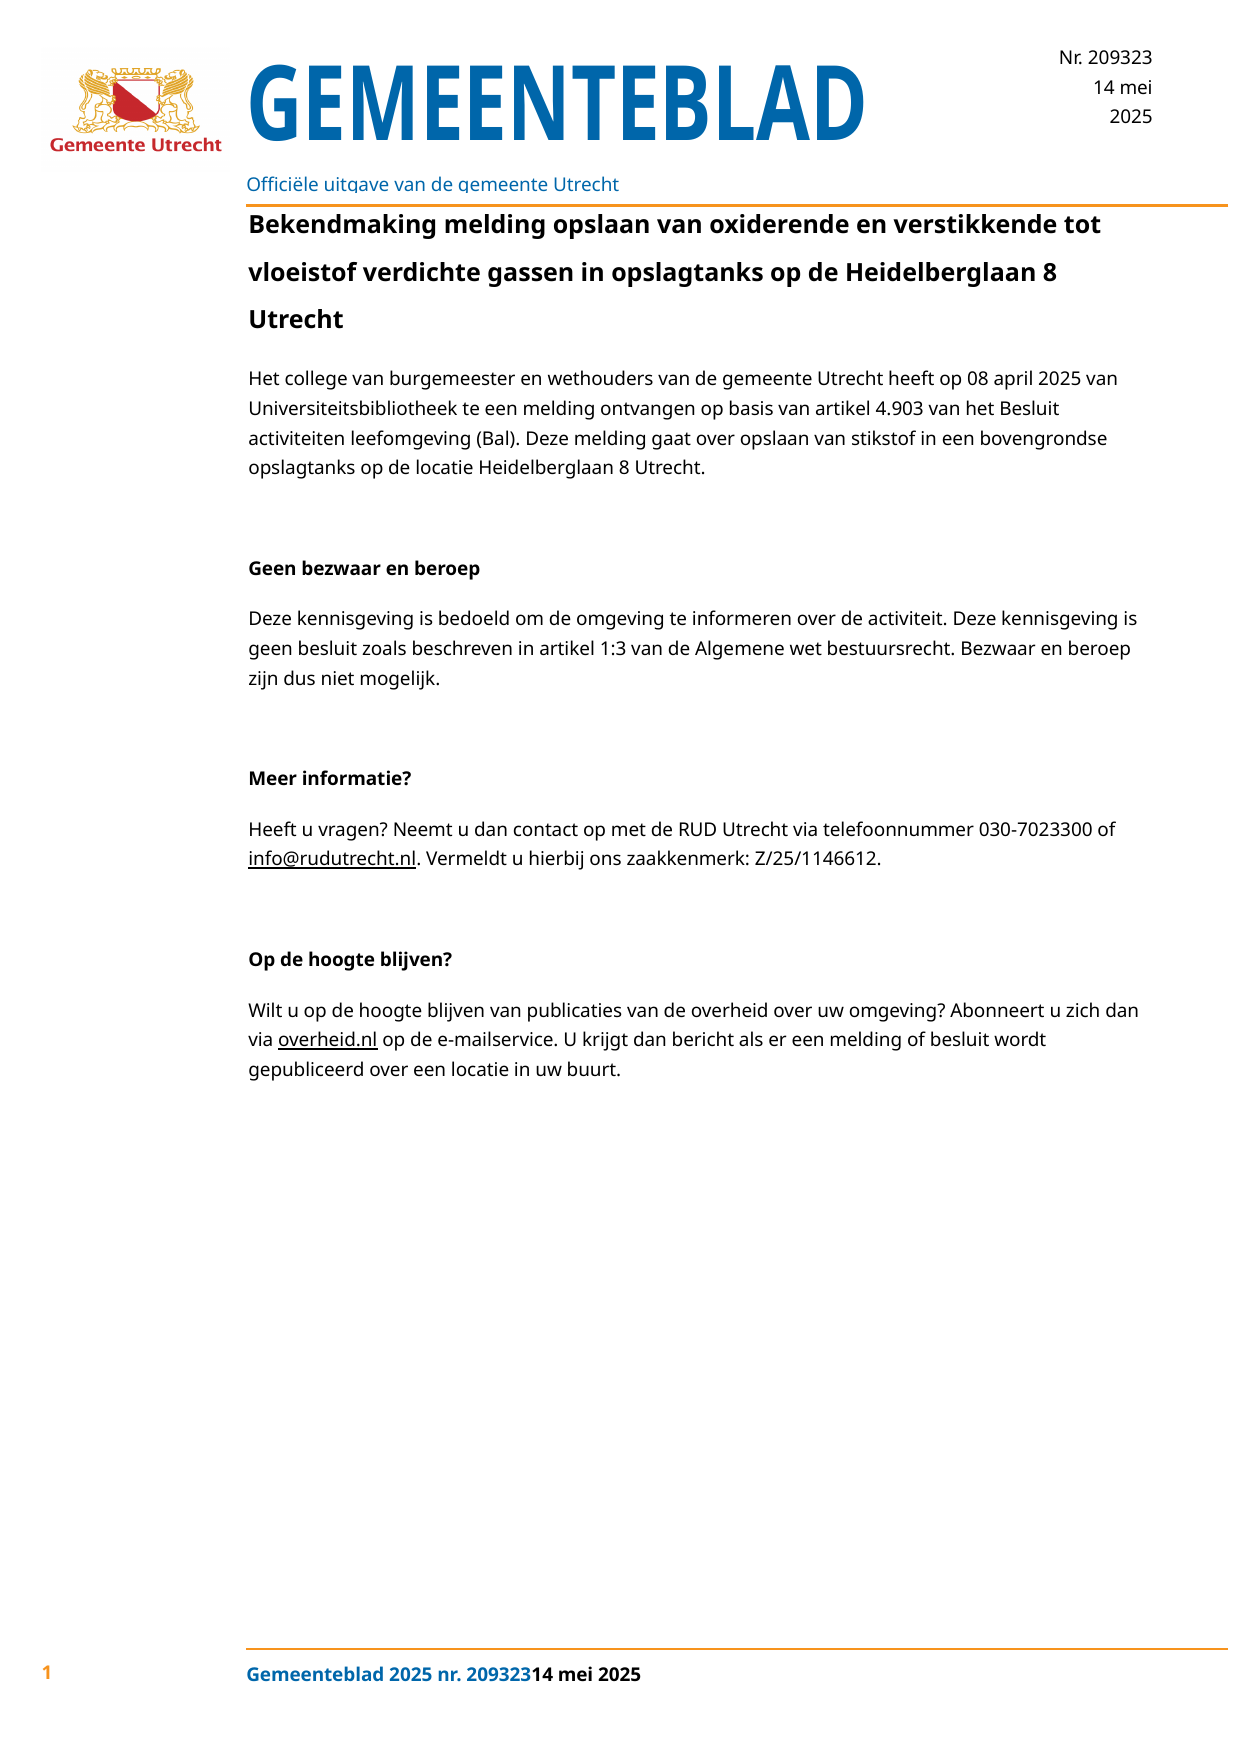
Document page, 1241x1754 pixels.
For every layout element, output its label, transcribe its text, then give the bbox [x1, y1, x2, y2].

text Meer informatie? [248, 766, 1152, 791]
text Geen bezwaar en beroep [248, 555, 1152, 581]
text Deze kennisgeving is bedoeld om de omgeving te informeren over de activiteit. Deze kennisgeving is geen besluit zoals beschreven in artikel 1:3 van de Algemene wet bestuursrecht. Bezwaar en beroep zijn dus niet mogelijk. [248, 606, 1152, 690]
text Wilt u op de hoogte blijven van publicaties van de overheid over uw omgeving? Abonneert u zich dan via overheid.nl op de e-mailservice. U krijgt dan bericht als er een melding of besluit wordt gepubliceerd over een locatie in uw buurt. [248, 997, 1152, 1082]
text Heeft u vragen? Neemt u dan contact op met de RUD Utrecht via telefoonnummer 030-7023300 of info@rudutrecht.nl. Vermeldt u hierbij ons zaakkenmerk: Z/25/1146612. [248, 816, 1152, 871]
text Op de hoogte blijven? [248, 946, 1152, 972]
text Het college van burgemeester en wethouders van de gemeente Utrecht heeft op 08 april 2025 van Universiteitsbibliotheek te een melding ontvangen op basis van artikel 4.903 van het Besluit activiteiten leefomgeving (Bal). Deze melding gaat over opslaan van stikstof in een bovengrondse opslagtanks op de locatie Heidelberglaan 8 Utrecht. [248, 366, 1152, 480]
text Bekendmaking melding opslaan van oxiderende en verstikkende tot vloeistof verdichte gassen in opslagtanks op de Heidelberglaan 8 Utrecht [248, 207, 1152, 336]
picture [41, 47, 231, 172]
